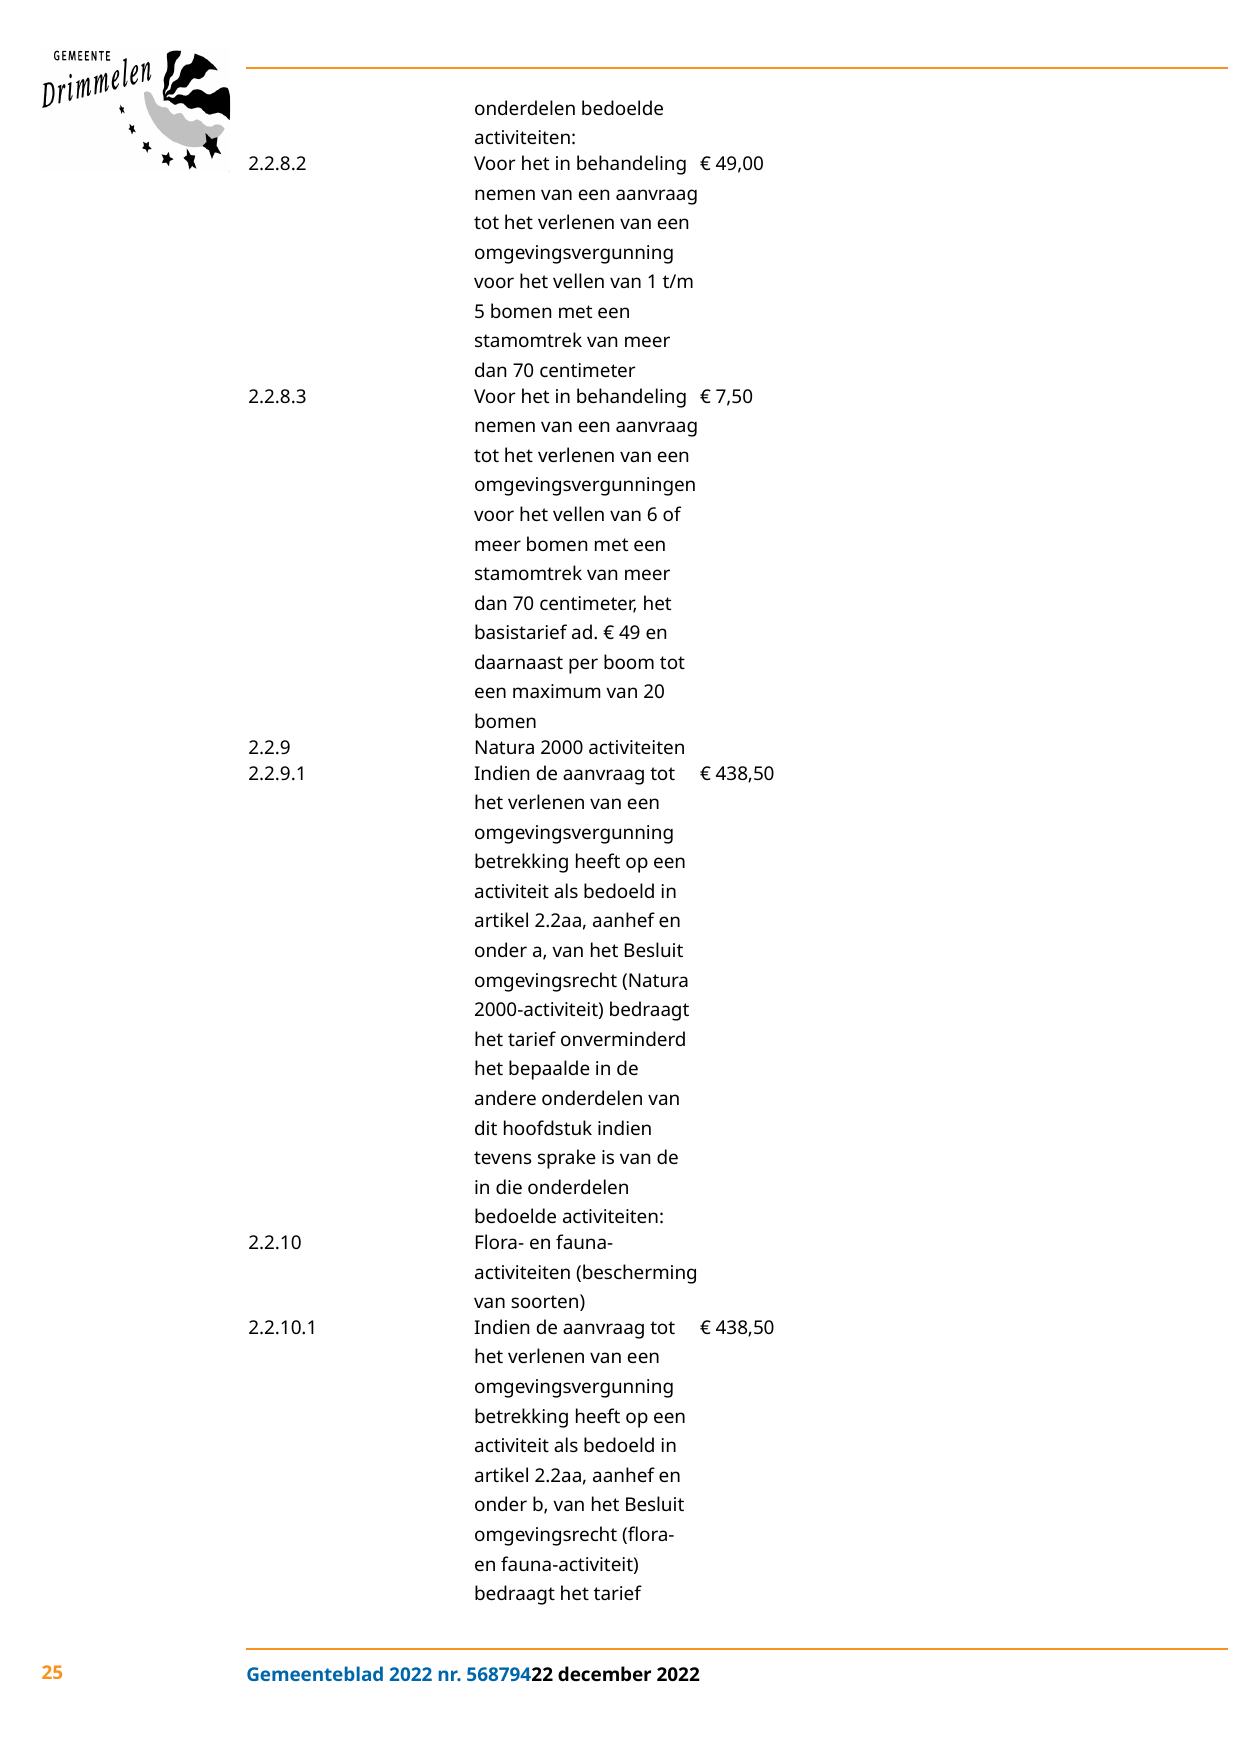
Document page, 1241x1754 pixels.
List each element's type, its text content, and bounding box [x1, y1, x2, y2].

table_cell Indien de aanvraag tot het verlenen van een omgevingsvergunning betrekking heeft op een activiteit als bedoeld in artikel 2.2aa, aanhef en onder b, van het Besluit omgevingsrecht (flora- en fauna-activiteit) bedraagt het tarief [474, 1314, 700, 1606]
table_cell [700, 1229, 926, 1314]
table_cell Natura 2000 activiteiten [474, 734, 700, 760]
table_cell [926, 1229, 1152, 1314]
table_cell [926, 1314, 1152, 1606]
table_cell [700, 95, 926, 150]
table_cell [926, 383, 1152, 734]
table_cell € 438,50 [700, 760, 926, 1229]
table_cell [700, 734, 926, 760]
table_cell € 7,50 [700, 383, 926, 734]
table_cell € 438,50 [700, 1314, 926, 1606]
table_cell € 49,00 [700, 150, 926, 383]
table_cell [248, 95, 474, 150]
table_cell onderdelen bedoelde activiteiten: [474, 95, 700, 150]
table_cell Voor het in behandeling nemen van een aanvraag tot het verlenen van een omgevingsvergunning voor het vellen van 1 t/m 5 bomen met een stamomtrek van meer dan 70 centimeter [474, 150, 700, 383]
table_cell [926, 760, 1152, 1229]
table_cell Flora- en fauna- activiteiten (bescherming van soorten) [474, 1229, 700, 1314]
table_cell 2.2.8.3 [248, 383, 474, 734]
table_cell [926, 150, 1152, 383]
table_cell [926, 734, 1152, 760]
table_cell 2.2.9 [248, 734, 474, 760]
table_cell Indien de aanvraag tot het verlenen van een omgevingsvergunning betrekking heeft op een activiteit als bedoeld in artikel 2.2aa, aanhef en onder a, van het Besluit omgevingsrecht (Natura 2000-activiteit) bedraagt het tarief onverminderd het bepaalde in de andere onderdelen van dit hoofdstuk indien tevens sprake is van de in die onderdelen bedoelde activiteiten: [474, 760, 700, 1229]
table_cell Voor het in behandeling nemen van een aanvraag tot het verlenen van een omgevingsvergunningen voor het vellen van 6 of meer bomen met een stamomtrek van meer dan 70 centimeter, het basistarief ad. € 49 en daarnaast per boom tot een maximum van 20 bomen [474, 383, 700, 734]
table_cell 2.2.8.2 [248, 150, 474, 383]
table_cell 2.2.9.1 [248, 760, 474, 1229]
picture [41, 47, 231, 172]
table_cell 2.2.10.1 [248, 1314, 474, 1606]
table_cell 2.2.10 [248, 1229, 474, 1314]
table_cell [926, 95, 1152, 150]
